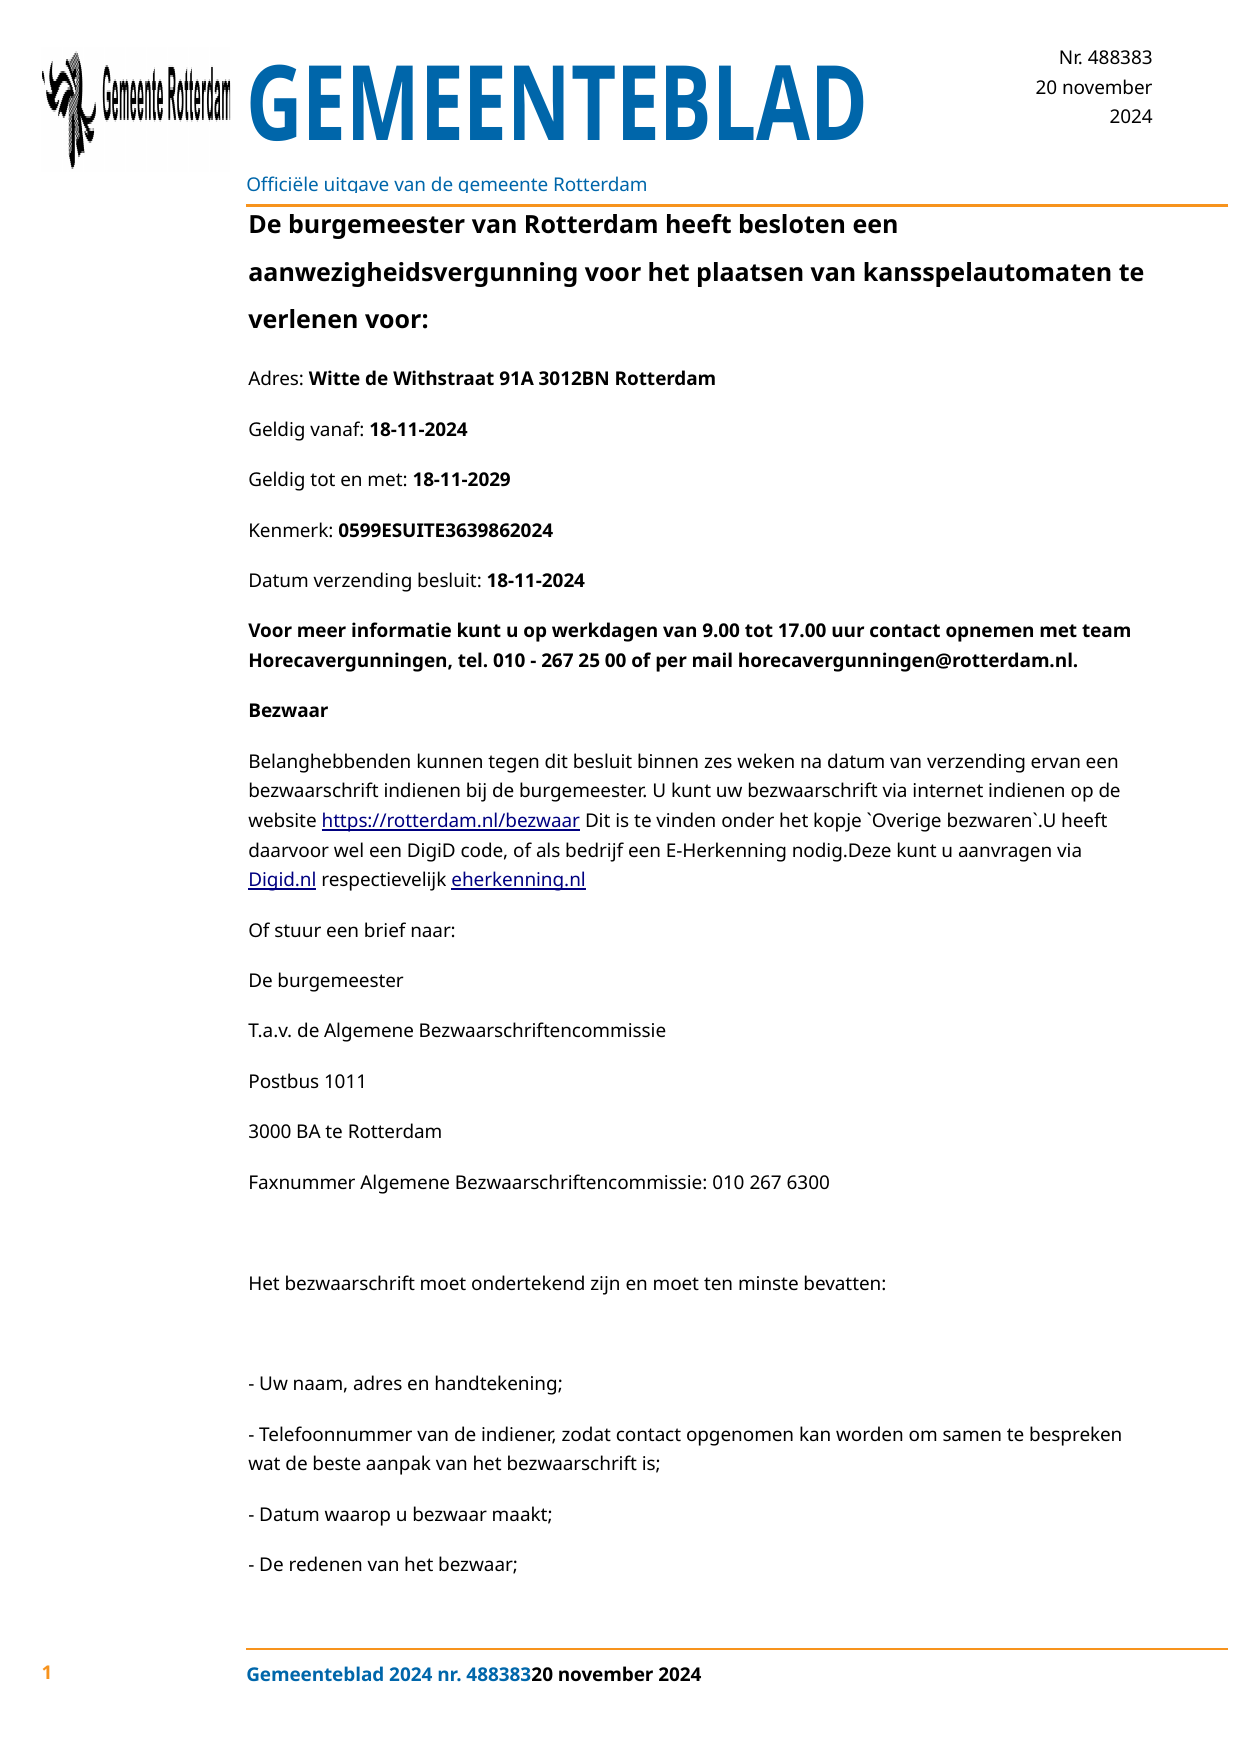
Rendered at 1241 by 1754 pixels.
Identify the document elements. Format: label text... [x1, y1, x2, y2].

text - Telefoonnummer van de indiener, zodat contact opgenomen kan worden om samen te bespreken wat de beste aanpak van het bezwaarschrift is; [248, 1421, 1152, 1476]
text Het bezwaarschrift moet ondertekend zijn en moet ten minste bevatten: [248, 1270, 1152, 1295]
picture [41, 47, 231, 172]
text 3000 BA te Rotterdam [248, 1118, 1152, 1144]
text Datum verzending besluit: 18-11-2024 [248, 567, 1152, 593]
text - Datum waarop u bezwaar maakt; [248, 1501, 1152, 1527]
text T.a.v. de Algemene Bezwaarschriftencommissie [248, 1018, 1152, 1043]
text Of stuur een brief naar: [248, 917, 1152, 942]
text Faxnummer Algemene Bezwaarschriftencommissie: 010 267 6300 [248, 1169, 1152, 1194]
text Geldig tot en met: 18-11-2029 [248, 466, 1152, 492]
text - Uw naam, adres en handtekening; [248, 1371, 1152, 1396]
text Postbus 1011 [248, 1068, 1152, 1094]
text - De redenen van het bezwaar; [248, 1551, 1152, 1577]
text Kenmerk: 0599ESUITE3639862024 [248, 517, 1152, 542]
text Voor meer informatie kunt u op werkdagen van 9.00 tot 17.00 uur contact opnemen met team Horecavergunningen, tel. 010 - 267 25 00 of per mail horecavergunningen@rotterdam.nl. [248, 618, 1152, 673]
text Geldig vanaf: 18-11-2024 [248, 416, 1152, 442]
text Adres: Witte de Withstraat 91A 3012BN Rotterdam [248, 366, 1152, 391]
text De burgemeester van Rotterdam heeft besloten een aanwezigheidsvergunning voor het plaatsen van kansspelautomaten te verlenen voor: [248, 207, 1152, 336]
text De burgemeester [248, 967, 1152, 993]
text Belanghebbenden kunnen tegen dit besluit binnen zes weken na datum van verzending ervan een bezwaarschrift indienen bij de burgemeester. U kunt uw bezwaarschrift via internet indienen op de website https://rotterdam.nl/bezwaar Dit is te vinden onder het kopje `Overige bezwaren`.U heeft daarvoor wel een DigiD code, of als bedrijf een E-Herkenning nodig.Deze kunt u aanvragen via Digid.nl respectievelijk eherkenning.nl [248, 748, 1152, 892]
text Bezwaar [248, 698, 1152, 723]
